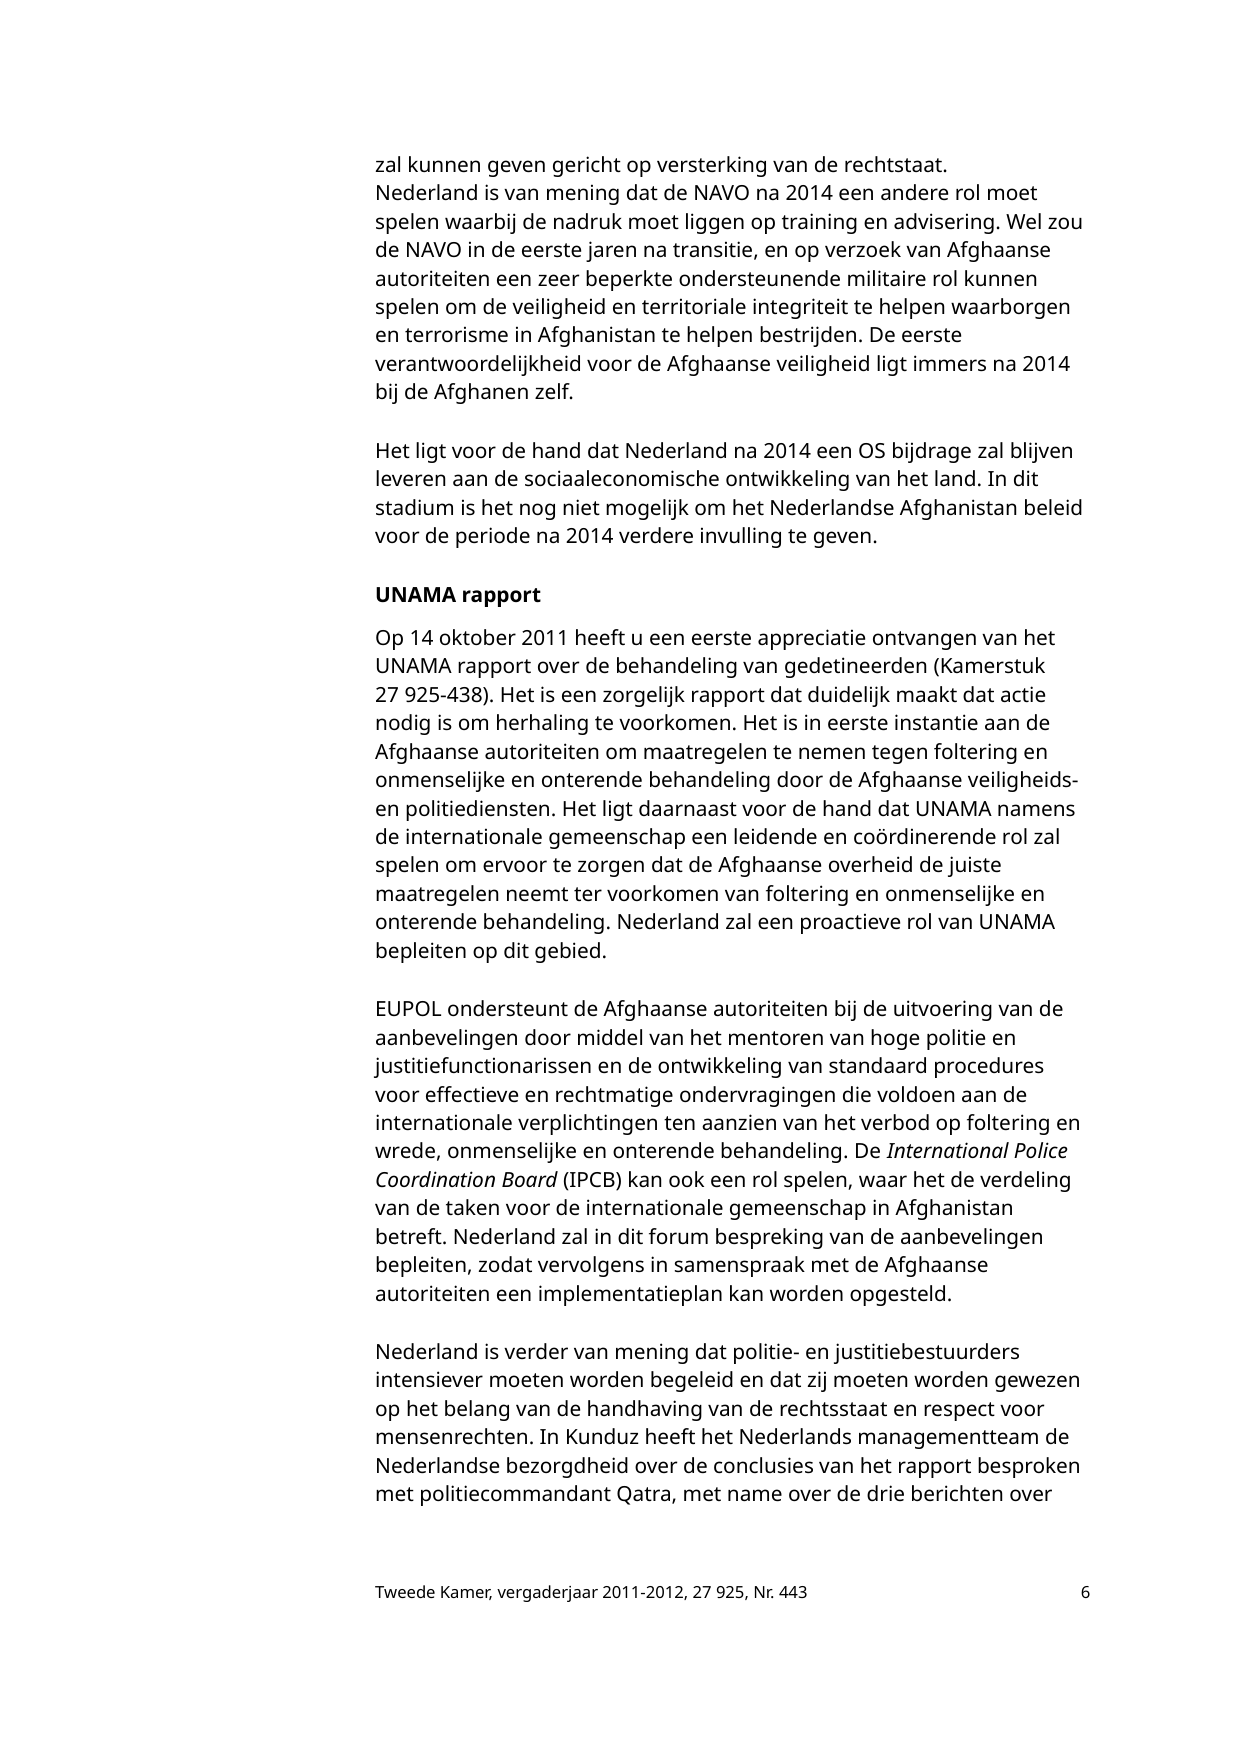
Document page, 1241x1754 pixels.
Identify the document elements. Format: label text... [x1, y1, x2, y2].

text EUPOL ondersteunt de Afghaanse autoriteiten bij de uitvoering van de aanbevelingen door middel van het mentoren van hoge politie en justitiefunctionarissen en de ontwikkeling van standaard procedures voor effectieve en rechtmatige ondervragingen die voldoen aan de internationale verplichtingen ten aanzien van het verbod op foltering en wrede, onmenselijke en onterende behandeling. De International Police Coordination Board (IPCB) kan ook een rol spelen, waar het de verdeling van de taken voor de internationale gemeenschap in Afghanistan betreft. Nederland zal in dit forum bespreking van de aanbevelingen bepleiten, zodat vervolgens in samenspraak met de Afghaanse autoriteiten een implementatieplan kan worden opgesteld. [375, 994, 1090, 1307]
text Het ligt voor de hand dat Nederland na 2014 een OS bijdrage zal blijven leveren aan de sociaaleconomische ontwikkeling van het land. In dit stadium is het nog niet mogelijk om het Nederlandse Afghanistan beleid voor de periode na 2014 verdere invulling te geven. [375, 436, 1090, 550]
text Nederland is verder van mening dat politie- en justitiebestuurders intensiever moeten worden begeleid en dat zij moeten worden gewezen op het belang van de handhaving van de rechtsstaat en respect voor mensenrechten. In Kunduz heeft het Nederlands managementteam de Nederlandse bezorgdheid over de conclusies van het rapport besproken met politiecommandant Qatra, met name over de drie berichten over [375, 1337, 1090, 1508]
text Nederland is van mening dat de NAVO na 2014 een andere rol moet spelen waarbij de nadruk moet liggen op training en advisering. Wel zou de NAVO in de eerste jaren na transitie, en op verzoek van Afghaanse autoriteiten een zeer beperkte ondersteunende militaire rol kunnen spelen om de veiligheid en territoriale integriteit te helpen waarborgen en terrorisme in Afghanistan te helpen bestrijden. De eerste verantwoordelijkheid voor de Afghaanse veiligheid ligt immers na 2014 bij de Afghanen zelf. [375, 178, 1090, 406]
text zal kunnen geven gericht op versterking van de rechtstaat. [375, 150, 1090, 178]
text Op 14 oktober 2011 heeft u een eerste appreciatie ontvangen van het UNAMA rapport over de behandeling van gedetineerden (Kamerstuk 27 925-438). Het is een zorgelijk rapport dat duidelijk maakt dat actie nodig is om herhaling te voorkomen. Het is in eerste instantie aan de Afghaanse autoriteiten om maatregelen te nemen tegen foltering en onmenselijke en onterende behandeling door de Afghaanse veiligheids- en politiediensten. Het ligt daarnaast voor de hand dat UNAMA namens de internationale gemeenschap een leidende en coördinerende rol zal spelen om ervoor te zorgen dat de Afghaanse overheid de juiste maatregelen neemt ter voorkomen van foltering en onmenselijke en onterende behandeling. Nederland zal een proactieve rol van UNAMA bepleiten op dit gebied. [375, 623, 1090, 964]
text UNAMA rapport [375, 580, 1090, 608]
